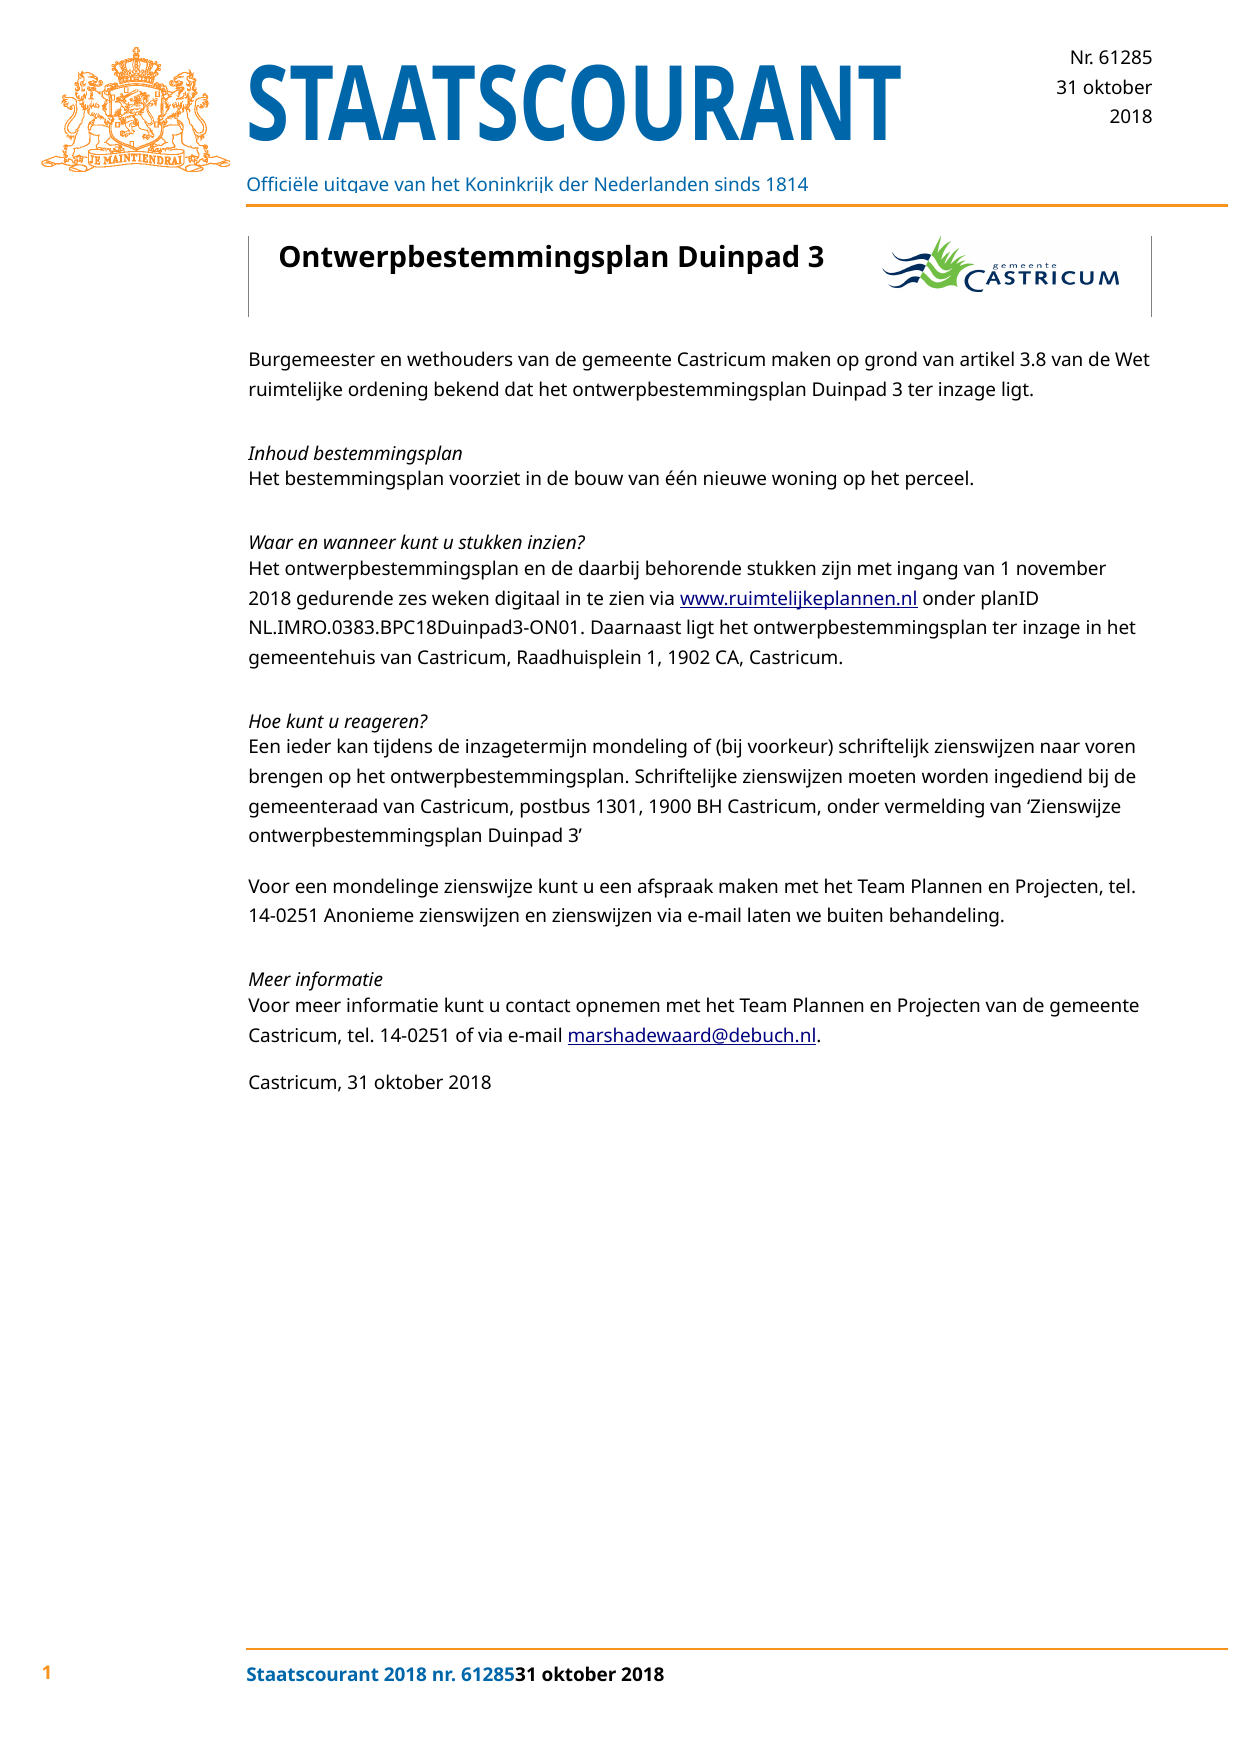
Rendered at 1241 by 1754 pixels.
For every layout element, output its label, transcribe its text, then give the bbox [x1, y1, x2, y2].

text Hoe kunt u reageren? [248, 708, 1152, 734]
text Inhoud bestemmingsplan [248, 440, 1152, 466]
text Meer informatie [248, 966, 1152, 992]
picture [41, 47, 231, 172]
text Een ieder kan tijdens de inzagetermijn mondeling of (bij voorkeur) schriftelijk zienswijzen naar voren brengen op het ontwerpbestemmingsplan. Schriftelijke zienswijzen moeten worden ingediend bij de gemeenteraad van Castricum, postbus 1301, 1900 BH Castricum, onder vermelding van ‘Zienswijze ontwerpbestemmingsplan Duinpad 3’ [248, 734, 1152, 848]
table_header [850, 236, 1151, 317]
text Waar en wanneer kunt u stukken inzien? [248, 529, 1152, 555]
text Burgemeester en wethouders van de gemeente Castricum maken op grond van artikel 3.8 van de Wet ruimtelijke ordening bekend dat het ontwerpbestemmingsplan Duinpad 3 ter inzage ligt. [248, 346, 1152, 402]
text Voor een mondelinge zienswijze kunt u een afspraak maken met het Team Plannen en Projecten, tel. 14-0251 Anonieme zienswijzen en zienswijzen via e-mail laten we buiten behandeling. [248, 873, 1152, 928]
text Castricum, 31 oktober 2018 [248, 1069, 1152, 1095]
picture [882, 236, 1119, 292]
table_header Ontwerpbestemmingsplan Duinpad 3 [249, 236, 850, 317]
text Het ontwerpbestemmingsplan en de daarbij behorende stukken zijn met ingang van 1 november 2018 gedurende zes weken digitaal in te zien via www.ruimtelijkeplannen.nl onder planID NL.IMRO.0383.BPC18Duinpad3-ON01. Daarnaast ligt het ontwerpbestemmingsplan ter inzage in het gemeentehuis van Castricum, Raadhuisplein 1, 1902 CA, Castricum. [248, 555, 1152, 670]
text Het bestemmingsplan voorziet in de bouw van één nieuwe woning op het perceel. [248, 466, 1152, 491]
text Voor meer informatie kunt u contact opnemen met het Team Plannen en Projecten van de gemeente Castricum, tel. 14-0251 of via e-mail marshadewaard@debuch.nl. [248, 992, 1152, 1047]
